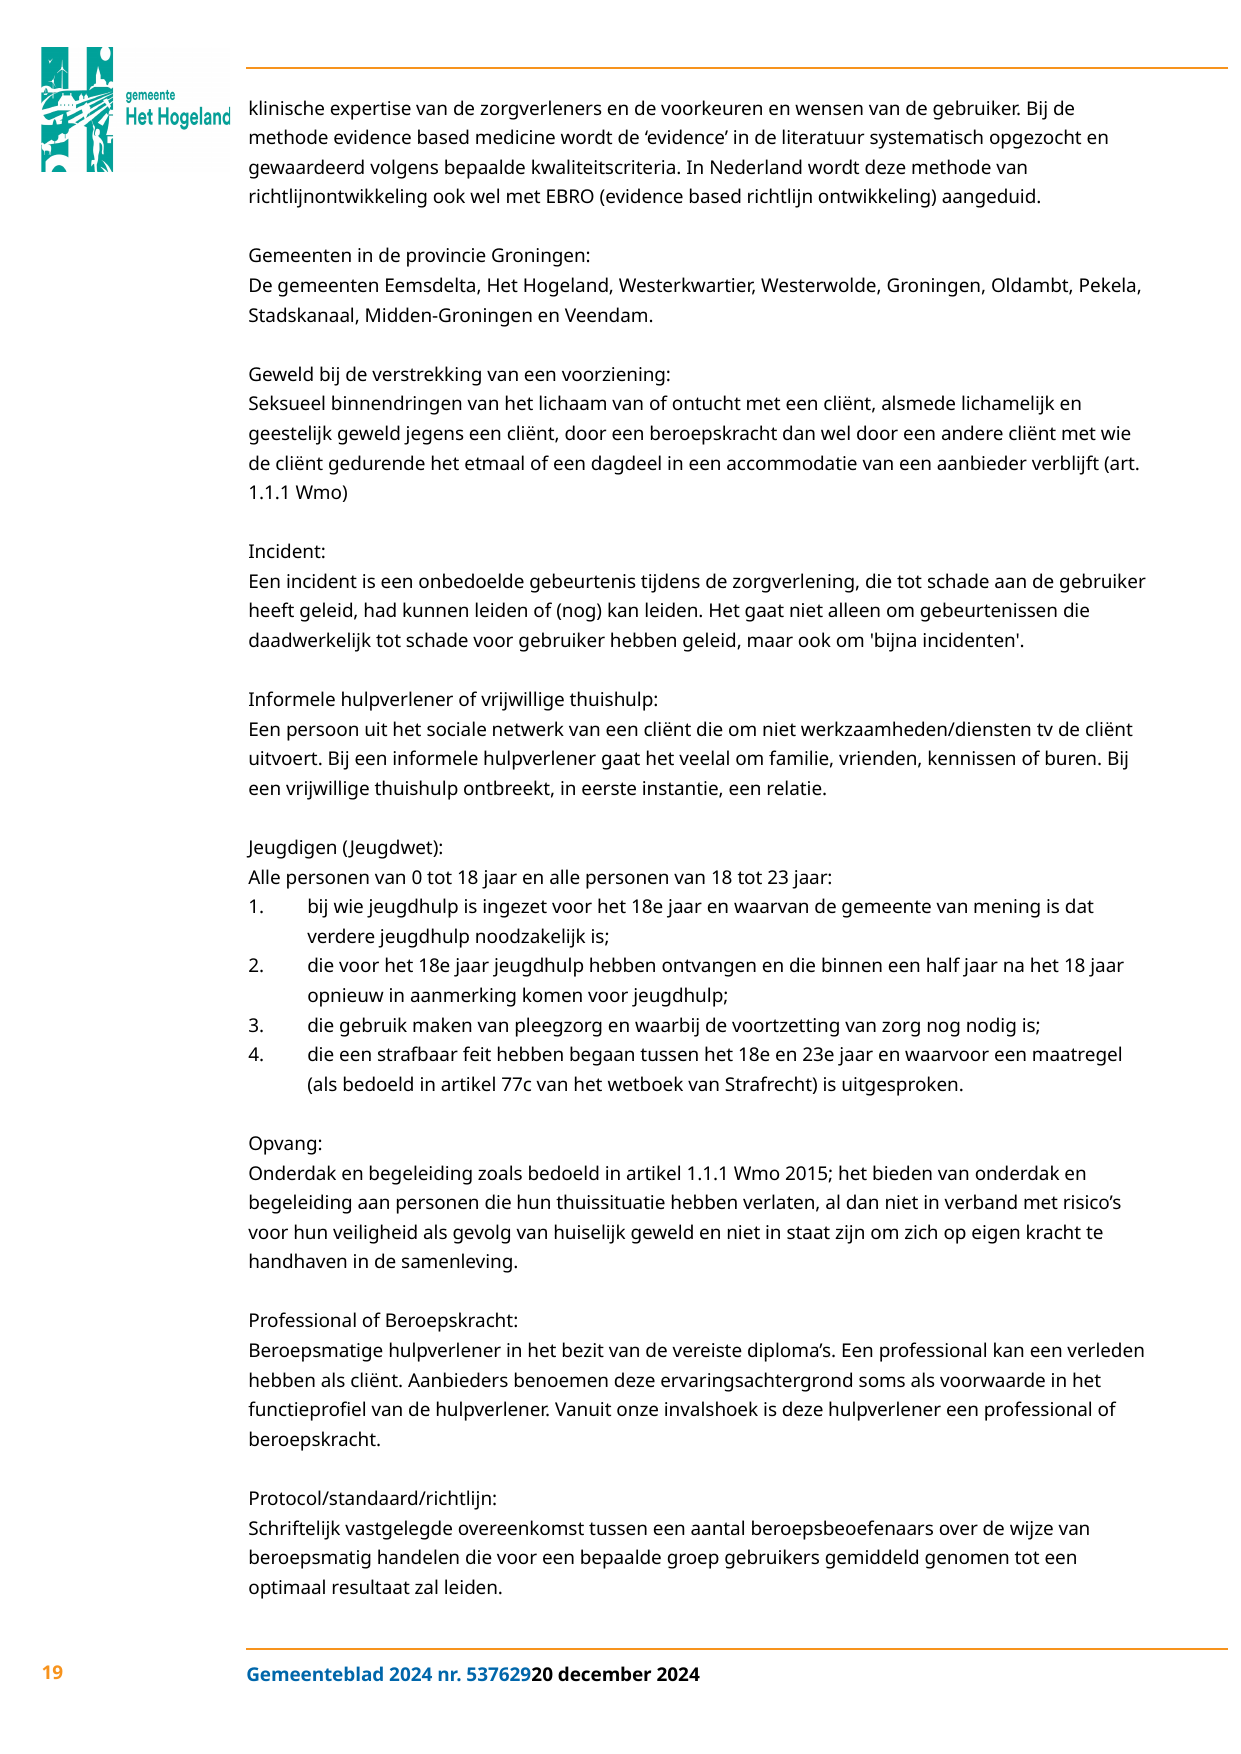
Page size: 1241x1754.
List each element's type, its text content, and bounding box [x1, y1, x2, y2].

text Geweld bij de verstrekking van een voorziening: [248, 361, 1152, 387]
text klinische expertise van de zorgverleners en de voorkeuren en wensen van de gebruiker. Bij de methode evidence based medicine wordt de ‘evidence’ in de literatuur systematisch opgezocht en gewaardeerd volgens bepaalde kwaliteitscriteria. In Nederland wordt deze methode van richtlijnontwikkeling ook wel met EBRO (evidence based richtlijn ontwikkeling) aangeduid. [248, 95, 1152, 209]
list die een strafbaar feit hebben begaan tussen het 18e en 23e jaar en waarvoor een maatregel (als bedoeld in artikel 77c van het wetboek van Strafrecht) is uitgesproken. [248, 1041, 1152, 1097]
picture [41, 47, 231, 172]
text Incident: [248, 538, 1152, 564]
text Professional of Beroepskracht: [248, 1308, 1152, 1333]
text De gemeenten Eemsdelta, Het Hogeland, Westerkwartier, Westerwolde, Groningen, Oldambt, Pekela, Stadskanaal, Midden-Groningen en Veendam. [248, 272, 1152, 328]
text Beroepsmatige hulpverlener in het bezit van de vereiste diploma’s. Een professional kan een verleden hebben als cliënt. Aanbieders benoemen deze ervaringsachtergrond soms als voorwaarde in het functieprofiel van de hulpverlener. Vanuit onze invalshoek is deze hulpverlener een professional of beroepskracht. [248, 1337, 1152, 1452]
text Opvang: [248, 1130, 1152, 1156]
list bij wie jeugdhulp is ingezet voor het 18e jaar en waarvan de gemeente van mening is dat verdere jeugdhulp noodzakelijk is; [248, 893, 1152, 949]
text Onderdak en begeleiding zoals bedoeld in artikel 1.1.1 Wmo 2015; het bieden van onderdak en begeleiding aan personen die hun thuissituatie hebben verlaten, al dan niet in verband met risico’s voor hun veiligheid als gevolg van huiselijk geweld en niet in staat zijn om zich op eigen kracht te handhaven in de samenleving. [248, 1160, 1152, 1274]
text Seksueel binnendringen van het lichaam van of ontucht met een cliënt, alsmede lichamelijk en geestelijk geweld jegens een cliënt, door een beroepskracht dan wel door een andere cliënt met wie de cliënt gedurende het etmaal of een dagdeel in een accommodatie van een aanbieder verblijft (art. 1.1.1 Wmo) [248, 391, 1152, 505]
text Schriftelijk vastgelegde overeenkomst tussen een aantal beroepsbeoefenaars over de wijze van beroepsmatig handelen die voor een bepaalde groep gebruikers gemiddeld genomen tot een optimaal resultaat zal leiden. [248, 1515, 1152, 1600]
text Jeugdigen (Jeugdwet): [248, 834, 1152, 860]
list die voor het 18e jaar jeugdhulp hebben ontvangen en die binnen een half jaar na het 18 jaar opnieuw in aanmerking komen voor jeugdhulp; [248, 953, 1152, 1008]
text Een persoon uit het sociale netwerk van een cliënt die om niet werkzaamheden/diensten tv de cliënt uitvoert. Bij een informele hulpverlener gaat het veelal om familie, vrienden, kennissen of buren. Bij een vrijwillige thuishulp ontbreekt, in eerste instantie, een relatie. [248, 716, 1152, 801]
text Informele hulpverlener of vrijwillige thuishulp: [248, 686, 1152, 712]
text Protocol/standaard/richtlijn: [248, 1485, 1152, 1511]
text Een incident is een onbedoelde gebeurtenis tijdens de zorgverlening, die tot schade aan de gebruiker heeft geleid, had kunnen leiden of (nog) kan leiden. Het gaat niet alleen om gebeurtenissen die daadwerkelijk tot schade voor gebruiker hebben geleid, maar ook om 'bijna incidenten'. [248, 568, 1152, 653]
list die gebruik maken van pleegzorg en waarbij de voortzetting van zorg nog nodig is; [248, 1012, 1152, 1038]
text Alle personen van 0 tot 18 jaar en alle personen van 18 tot 23 jaar: [248, 864, 1152, 890]
text Gemeenten in de provincie Groningen: [248, 243, 1152, 268]
